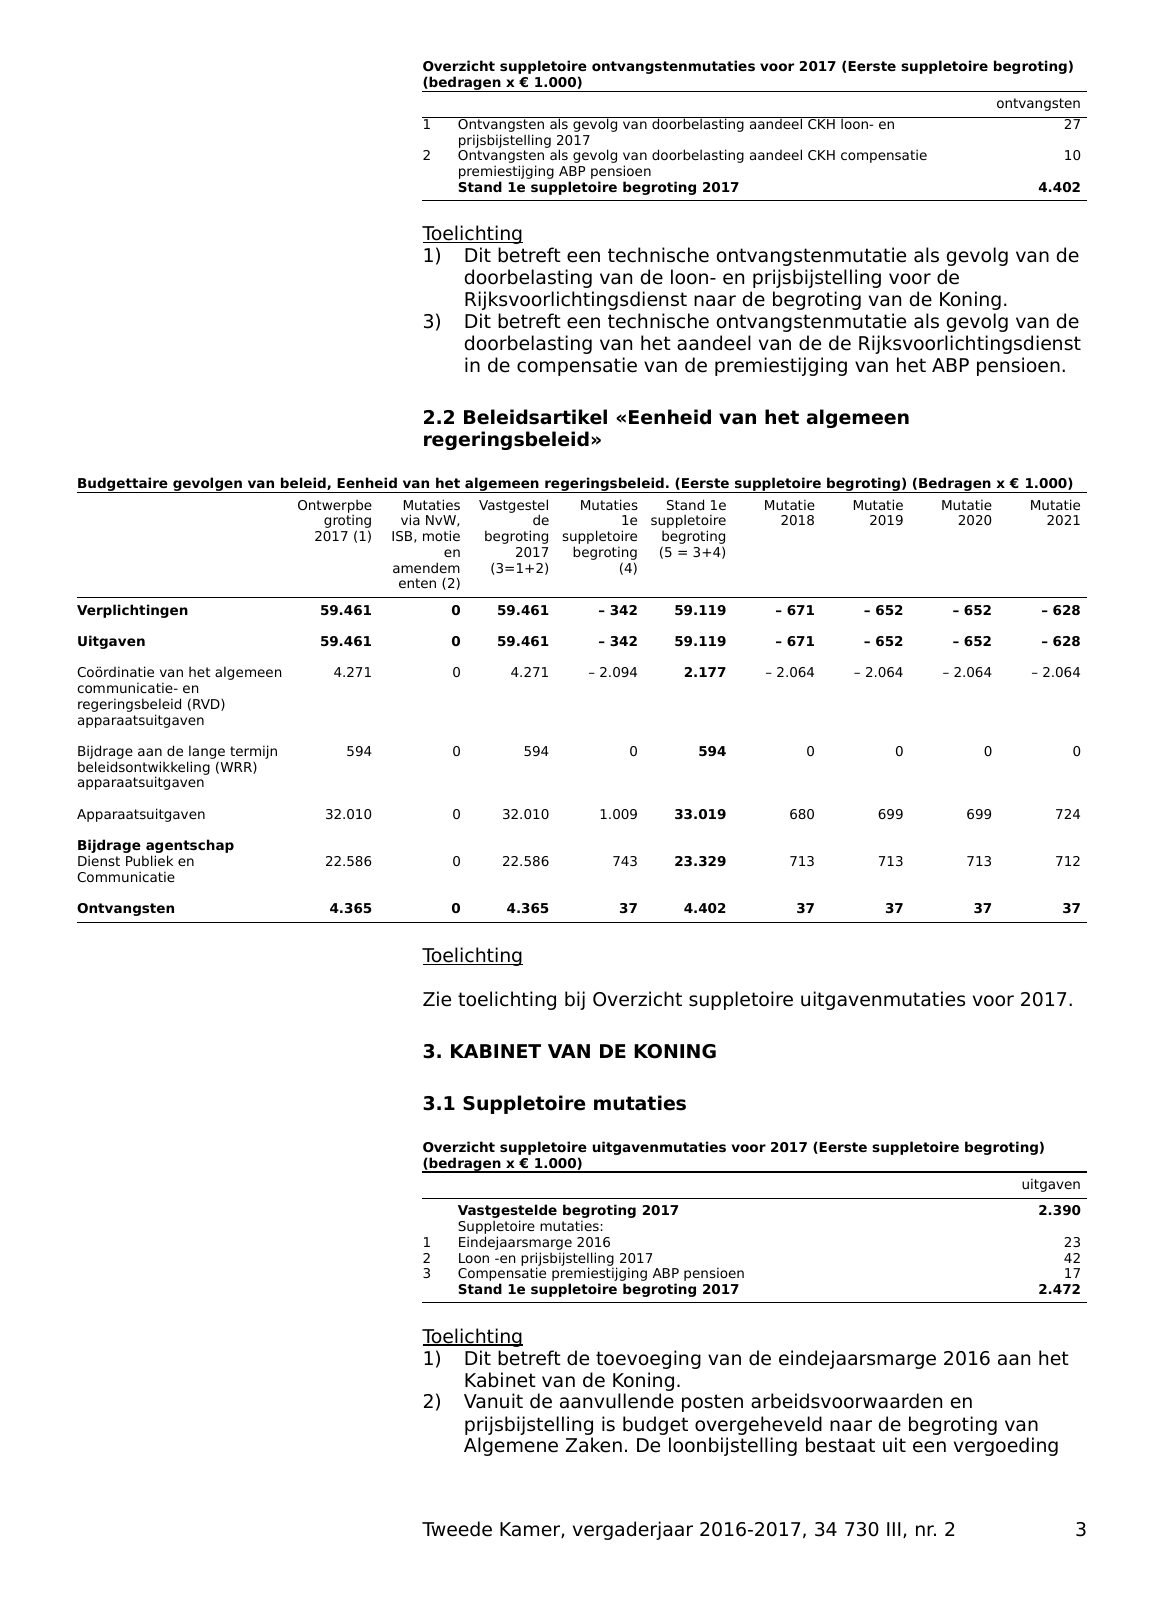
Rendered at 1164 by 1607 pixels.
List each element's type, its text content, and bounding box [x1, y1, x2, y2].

table_cell – 342 [555, 598, 644, 618]
table_cell [821, 618, 909, 634]
table_cell [644, 823, 732, 838]
subtitle 3.1 Suppletoire mutaties [422, 1093, 1087, 1115]
table_cell – 671 [732, 598, 821, 618]
table_cell [732, 791, 821, 807]
table_cell [422, 1173, 452, 1197]
table_cell [555, 823, 644, 838]
table_cell 699 [821, 807, 909, 822]
table_cell 699 [909, 807, 998, 822]
text 2) Vanuit de aanvullende posten arbeidsvoorwaarden en prijsbijstelling is budget overgeheveld naar de begroting van Algemene Zaken. De loonbijstelling bestaat uit een vergoeding [422, 1391, 1087, 1457]
table_cell [821, 650, 909, 665]
table_cell 713 [821, 854, 909, 885]
table_cell Ontvangsten als gevolg van doorbelasting aandeel CKH loon- en prijsbijstelling 2017 [452, 118, 968, 148]
table_cell 59.119 [644, 598, 732, 618]
table_cell Bijdrage agentschap [77, 838, 289, 854]
table_cell [466, 791, 555, 807]
table_cell [466, 838, 555, 854]
table_cell 32.010 [289, 807, 378, 822]
table_cell [998, 838, 1087, 854]
table_cell Mutatie 2020 [909, 493, 998, 597]
table_cell ontvangsten [969, 92, 1087, 117]
table_cell [289, 838, 378, 854]
table_cell [644, 728, 732, 744]
text Zie toelichting bij Overzicht suppletoire uitgavenmutaties voor 2017. [422, 989, 1087, 1011]
table_cell [77, 823, 289, 838]
table_cell 0 [909, 744, 998, 791]
table_cell Apparaatsuitgaven [77, 807, 289, 822]
table_cell [422, 180, 452, 200]
table_cell 17 [969, 1266, 1087, 1282]
table_cell 37 [998, 901, 1087, 922]
subtitle Toelichting [422, 945, 1087, 967]
table_cell 724 [998, 807, 1087, 822]
table_cell [998, 885, 1087, 901]
table_cell Vastgestelde begroting 2017 (3=1+2) [466, 493, 555, 597]
table_cell 0 [378, 744, 466, 791]
table_cell [555, 838, 644, 854]
table_cell [998, 618, 1087, 634]
table_cell [909, 791, 998, 807]
table_cell 59.461 [466, 598, 555, 618]
table_cell – 2.064 [909, 665, 998, 728]
table_cell [378, 650, 466, 665]
table_cell [644, 885, 732, 901]
table_cell [998, 791, 1087, 807]
table_cell 4.402 [644, 901, 732, 922]
table_cell [378, 728, 466, 744]
table_header Overzicht suppletoire ontvangstenmutaties voor 2017 (Eerste suppletoire begroting) (bedragen x € 1.000) [422, 59, 1087, 91]
table_cell 0 [378, 665, 466, 728]
table_cell [289, 791, 378, 807]
table_cell 42 [969, 1250, 1087, 1266]
table_cell Ontwerpbegroting 2017 (1) [289, 493, 378, 597]
table_cell 22.586 [289, 854, 378, 885]
table_cell [909, 838, 998, 854]
table_cell Mutaties 1e suppletoire begroting (4) [555, 493, 644, 597]
table_cell 1 [422, 1235, 452, 1250]
table_cell 0 [998, 744, 1087, 791]
table_cell 0 [555, 744, 644, 791]
table_cell [821, 728, 909, 744]
table_cell [422, 1199, 452, 1219]
table_cell – 2.064 [998, 665, 1087, 728]
table_cell – 652 [821, 634, 909, 649]
table_cell 0 [378, 854, 466, 885]
table_cell [821, 838, 909, 854]
table_cell 22.586 [466, 854, 555, 885]
table_cell [998, 728, 1087, 744]
table_cell [289, 823, 378, 838]
table_cell [452, 92, 968, 117]
text 1) Dit betreft een technische ontvangstenmutatie als gevolg van de doorbelasting van de loon- en prijsbijstelling voor de Rijksvoorlichtingsdienst naar de begroting van de Koning. [422, 245, 1087, 311]
table_cell 2 [422, 1250, 452, 1266]
table_cell 0 [732, 744, 821, 791]
table_cell [555, 728, 644, 744]
table_cell Mutatie 2018 [732, 493, 821, 597]
table_cell uitgaven [969, 1173, 1087, 1197]
table_cell 59.119 [644, 634, 732, 649]
table_cell [466, 650, 555, 665]
table_cell Suppletoire mutaties: [452, 1219, 968, 1235]
table_header Overzicht suppletoire uitgavenmutaties voor 2017 (Eerste suppletoire begroting) (bedragen x € 1.000) [422, 1140, 1087, 1171]
table_cell 0 [378, 807, 466, 822]
table_cell 743 [555, 854, 644, 885]
table_cell 4.365 [289, 901, 378, 922]
table_cell – 652 [821, 598, 909, 618]
table_cell [378, 838, 466, 854]
table_cell 59.461 [289, 634, 378, 649]
table_cell 594 [644, 744, 732, 791]
table_cell Stand 1e suppletoire begroting 2017 [452, 180, 968, 200]
table_cell 37 [909, 901, 998, 922]
table_cell 4.271 [466, 665, 555, 728]
table_cell Coördinatie van het algemeen communicatie- en regeringsbeleid (RVD) apparaatsuitgaven [77, 665, 289, 728]
table_cell – 2.064 [821, 665, 909, 728]
table_cell [644, 791, 732, 807]
table_cell [732, 838, 821, 854]
table_cell – 652 [909, 598, 998, 618]
table_cell 1 [422, 118, 452, 148]
table_cell [998, 650, 1087, 665]
table_cell [998, 823, 1087, 838]
table_cell [378, 791, 466, 807]
table_cell [77, 618, 289, 634]
table_cell [555, 618, 644, 634]
table_cell [644, 618, 732, 634]
table_cell 27 [969, 118, 1087, 148]
table_cell [555, 791, 644, 807]
table_cell 713 [732, 854, 821, 885]
table_cell 23.329 [644, 854, 732, 885]
table_cell [909, 823, 998, 838]
table_cell [732, 885, 821, 901]
table_cell [821, 823, 909, 838]
table_cell [466, 885, 555, 901]
table_cell Ontvangsten als gevolg van doorbelasting aandeel CKH compensatie premiestijging ABP pensioen [452, 148, 968, 179]
subtitle 2.2 Beleidsartikel «Eenheid van het algemeen regeringsbeleid» [422, 407, 1087, 451]
table_cell Bijdrage aan de lange termijn beleidsontwikkeling (WRR) apparaatsuitgaven [77, 744, 289, 791]
table_cell 0 [378, 598, 466, 618]
table_cell 594 [289, 744, 378, 791]
table_cell – 342 [555, 634, 644, 649]
table_cell 680 [732, 807, 821, 822]
table_cell [644, 838, 732, 854]
table_cell Mutatie 2019 [821, 493, 909, 597]
table_cell [77, 885, 289, 901]
table_header Budgettaire gevolgen van beleid, Eenheid van het algemeen regeringsbeleid. (Eerste suppletoire begroting) (Bedragen x € 1.000) [77, 476, 1087, 492]
table_cell 3 [422, 1266, 452, 1282]
table_cell 32.010 [466, 807, 555, 822]
table_cell Verplichtingen [77, 598, 289, 618]
table_cell – 671 [732, 634, 821, 649]
table_cell [378, 618, 466, 634]
table_cell [466, 618, 555, 634]
subtitle Toelichting [422, 223, 1087, 245]
table_cell [909, 618, 998, 634]
table_cell 594 [466, 744, 555, 791]
table_cell [289, 618, 378, 634]
text 3) Dit betreft een technische ontvangstenmutatie als gevolg van de doorbelasting van het aandeel van de de Rijksvoorlichtingsdienst in de compensatie van de premiestijging van het ABP pensioen. [422, 311, 1087, 377]
table_cell Compensatie premiestijging ABP pensioen [452, 1266, 968, 1282]
table_cell – 628 [998, 634, 1087, 649]
table_cell 2.177 [644, 665, 732, 728]
table_cell [466, 823, 555, 838]
table_cell 59.461 [466, 634, 555, 649]
table_cell Ontvangsten [77, 901, 289, 922]
table_cell [969, 1219, 1087, 1235]
table_cell [289, 650, 378, 665]
table_cell 713 [909, 854, 998, 885]
table_cell Eindejaarsmarge 2016 [452, 1235, 968, 1250]
subtitle 3. KABINET VAN DE KONING [422, 1041, 1087, 1063]
table_cell [466, 728, 555, 744]
table_cell [77, 791, 289, 807]
table_cell 59.461 [289, 598, 378, 618]
table_cell Uitgaven [77, 634, 289, 649]
table_cell [289, 728, 378, 744]
table_cell Mutaties via NvW, ISB, motie en amendementen (2) [378, 493, 466, 597]
table_cell 2 [422, 148, 452, 179]
table_cell – 628 [998, 598, 1087, 618]
table_cell Vastgestelde begroting 2017 [452, 1199, 968, 1219]
table_cell [821, 885, 909, 901]
table_cell [77, 493, 289, 597]
table_cell 0 [378, 901, 466, 922]
table_cell [732, 618, 821, 634]
table_cell Stand 1e suppletoire begroting 2017 [452, 1282, 968, 1302]
table_cell 37 [732, 901, 821, 922]
table_cell [289, 885, 378, 901]
table_cell – 652 [909, 634, 998, 649]
table_cell 0 [378, 634, 466, 649]
table_cell [909, 650, 998, 665]
table_cell [732, 728, 821, 744]
table_cell [378, 885, 466, 901]
table_cell 4.271 [289, 665, 378, 728]
table_cell [909, 728, 998, 744]
table_cell [555, 650, 644, 665]
text 1) Dit betreft de toevoeging van de eindejaarsmarge 2016 aan het Kabinet van de Koning. [422, 1347, 1087, 1391]
table_cell 1.009 [555, 807, 644, 822]
table_cell [378, 823, 466, 838]
table_cell 10 [969, 148, 1087, 179]
table_cell [452, 1173, 968, 1197]
table_cell [422, 92, 452, 117]
table_cell 33.019 [644, 807, 732, 822]
table_cell 37 [821, 901, 909, 922]
table_cell Mutatie 2021 [998, 493, 1087, 597]
table_cell 37 [555, 901, 644, 922]
table_cell 23 [969, 1235, 1087, 1250]
subtitle Toelichting [422, 1326, 1087, 1347]
table_cell – 2.094 [555, 665, 644, 728]
table_cell [555, 885, 644, 901]
table_cell Loon -en prijsbijstelling 2017 [452, 1250, 968, 1266]
table_cell [77, 728, 289, 744]
table_cell [644, 650, 732, 665]
table_cell Stand 1e suppletoire begroting (5 = 3+4) [644, 493, 732, 597]
table_cell [422, 1282, 452, 1302]
table_cell Dienst Publiek en Communicatie [77, 854, 289, 885]
table_cell 2.472 [969, 1282, 1087, 1302]
table_cell [909, 885, 998, 901]
table_cell 4.365 [466, 901, 555, 922]
table_cell – 2.064 [732, 665, 821, 728]
table_cell [77, 650, 289, 665]
table_cell [732, 650, 821, 665]
table_cell 712 [998, 854, 1087, 885]
table_cell [732, 823, 821, 838]
table_cell 0 [821, 744, 909, 791]
table_cell 2.390 [969, 1199, 1087, 1219]
table_cell [422, 1219, 452, 1235]
table_cell 4.402 [969, 180, 1087, 200]
table_cell [821, 791, 909, 807]
